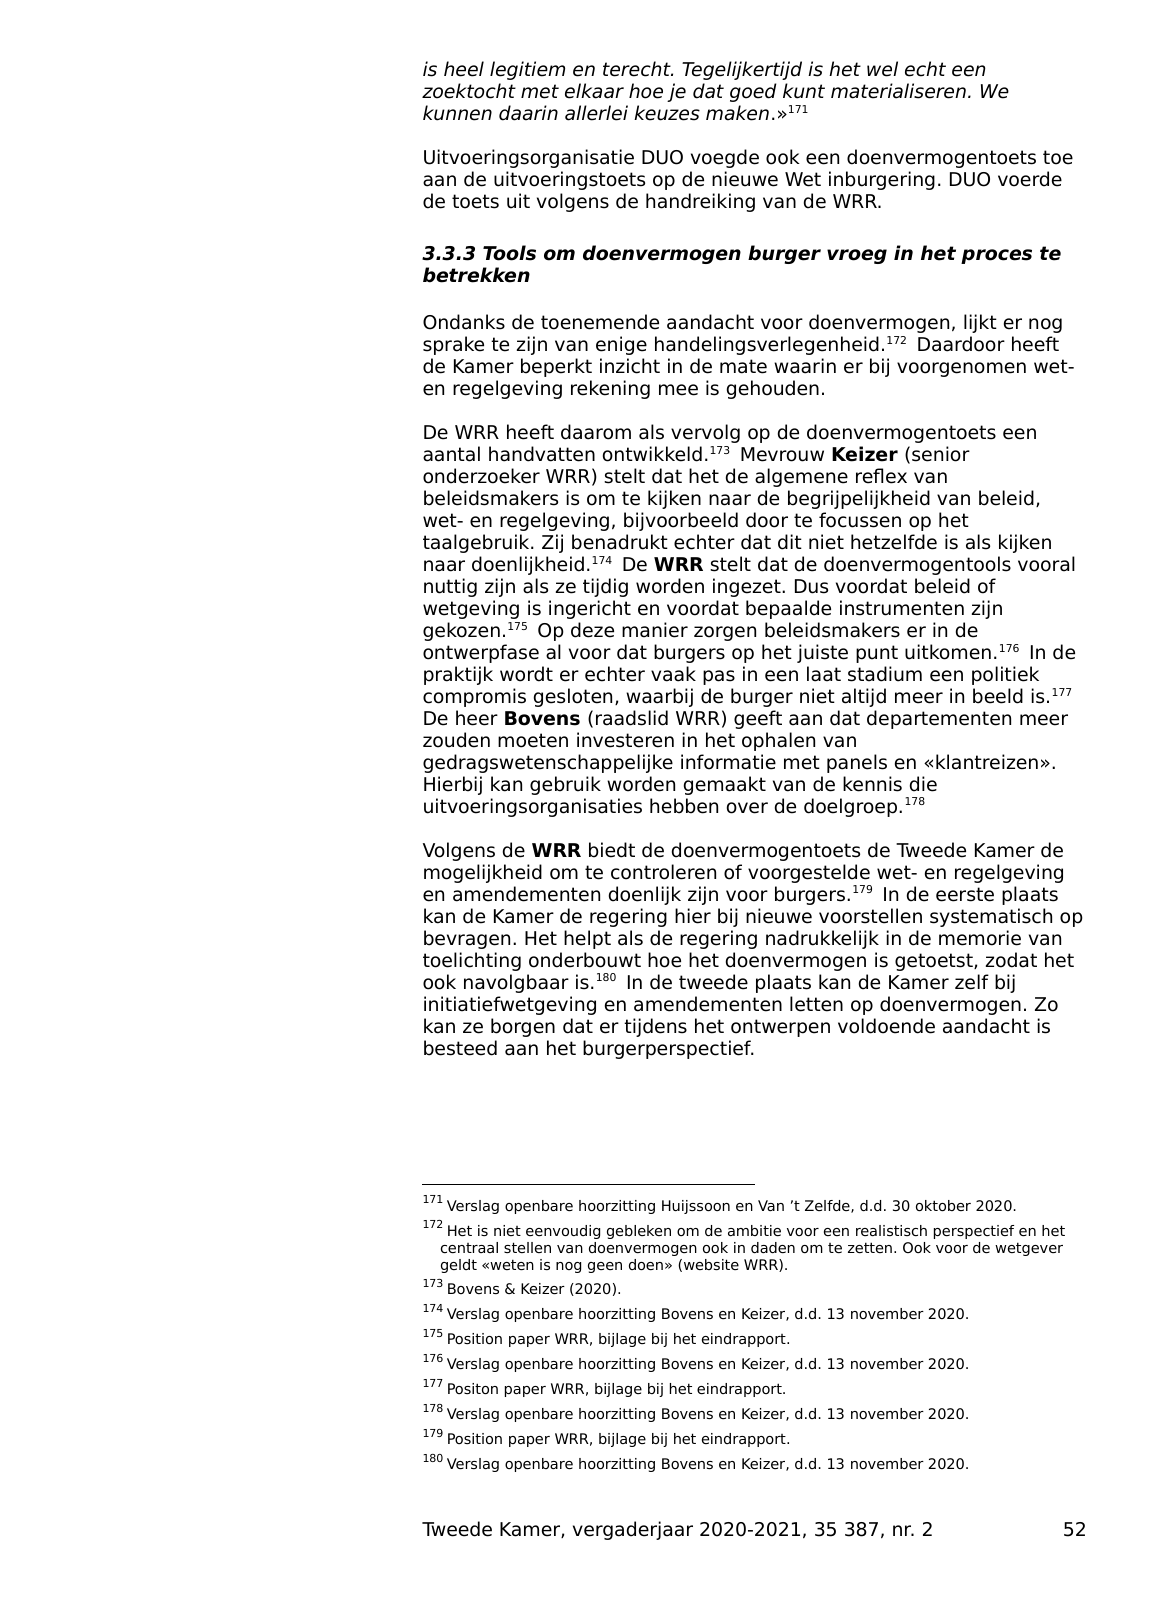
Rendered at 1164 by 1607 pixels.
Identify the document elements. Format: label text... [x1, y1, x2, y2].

text De WRR heeft daarom als vervolg op de doenvermogentoets een aantal handvatten ontwikkeld. Mevrouw Keizer (senior onderzoeker WRR) stelt dat het de algemene reflex van beleidsmakers is om te kijken naar de begrijpelijkheid van beleid, wet- en regelgeving, bijvoorbeeld door te focussen op het taalgebruik. Zij benadrukt echter dat dit niet hetzelfde is als kijken naar doenlijkheid. De WRR stelt dat de doenvermogentools vooral nuttig zijn als ze tijdig worden ingezet. Dus voordat beleid of wetgeving is ingericht en voordat bepaalde instrumenten zijn gekozen. Op deze manier zorgen beleidsmakers er in de ontwerpfase al voor dat burgers op het juiste punt uitkomen. In de praktijk wordt er echter vaak pas in een laat stadium een politiek compromis gesloten, waarbij de burger niet altijd meer in beeld is. De heer Bovens (raadslid WRR) geeft aan dat departementen meer zouden moeten investeren in het ophalen van gedragswetenschappelijke informatie met panels en «klantreizen». Hierbij kan gebruik worden gemaakt van de kennis die uitvoeringsorganisaties hebben over de doelgroep. [422, 422, 1087, 818]
text Position paper WRR, bijlage bij het eindrapport. [422, 1327, 1087, 1349]
text Verslag openbare hoorzitting Bovens en Keizer, d.d. 13 november 2020. [422, 1402, 1087, 1424]
text Volgens de WRR biedt de doenvermogentoets de Tweede Kamer de mogelijkheid om te controleren of voorgestelde wet- en regelgeving en amendementen doenlijk zijn voor burgers. In de eerste plaats kan de Kamer de regering hier bij nieuwe voorstellen systematisch op bevragen. Het helpt als de regering nadrukkelijk in de memorie van toelichting onderbouwt hoe het doenvermogen is getoetst, zodat het ook navolgbaar is. In de tweede plaats kan de Kamer zelf bij initiatiefwetgeving en amendementen letten op doenvermogen. Zo kan ze borgen dat er tijdens het ontwerpen voldoende aandacht is besteed aan het burgerperspectief. [422, 840, 1087, 1060]
text Position paper WRR, bijlage bij het eindrapport. [422, 1427, 1087, 1449]
text Ondanks de toenemende aandacht voor doenvermogen, lijkt er nog sprake te zijn van enige handelingsverlegenheid. Daardoor heeft de Kamer beperkt inzicht in de mate waarin er bij voorgenomen wet- en regelgeving rekening mee is gehouden. [422, 312, 1087, 400]
text Bovens & Keizer (2020). [422, 1277, 1087, 1299]
text Verslag openbare hoorzitting Bovens en Keizer, d.d. 13 november 2020. [422, 1452, 1087, 1474]
text Verslag openbare hoorzitting Bovens en Keizer, d.d. 13 november 2020. [422, 1352, 1087, 1374]
text Verslag openbare hoorzitting Bovens en Keizer, d.d. 13 november 2020. [422, 1302, 1087, 1324]
text Positon paper WRR, bijlage bij het eindrapport. [422, 1377, 1087, 1399]
text Het is niet eenvoudig gebleken om de ambitie voor een realistisch perspectief en het centraal stellen van doenvermogen ook in daden om te zetten. Ook voor de wetgever geldt «weten is nog geen doen» (website WRR). [422, 1218, 1087, 1274]
text Verslag openbare hoorzitting Huijssoon en Van ’t Zelfde, d.d. 30 oktober 2020. [422, 1193, 1087, 1216]
subtitle 3.3.3 Tools om doenvermogen burger vroeg in het proces te betrekken [422, 243, 1087, 287]
text Uitvoeringsorganisatie DUO voegde ook een doenvermogentoets toe aan de uitvoeringstoets op de nieuwe Wet inburgering. DUO voerde de toets uit volgens de handreiking van de WRR. [422, 147, 1087, 213]
text is heel legitiem en terecht. Tegelijkertijd is het wel echt een zoektocht met elkaar hoe je dat goed kunt materialiseren. We kunnen daarin allerlei keuzes maken.» [422, 59, 1087, 125]
